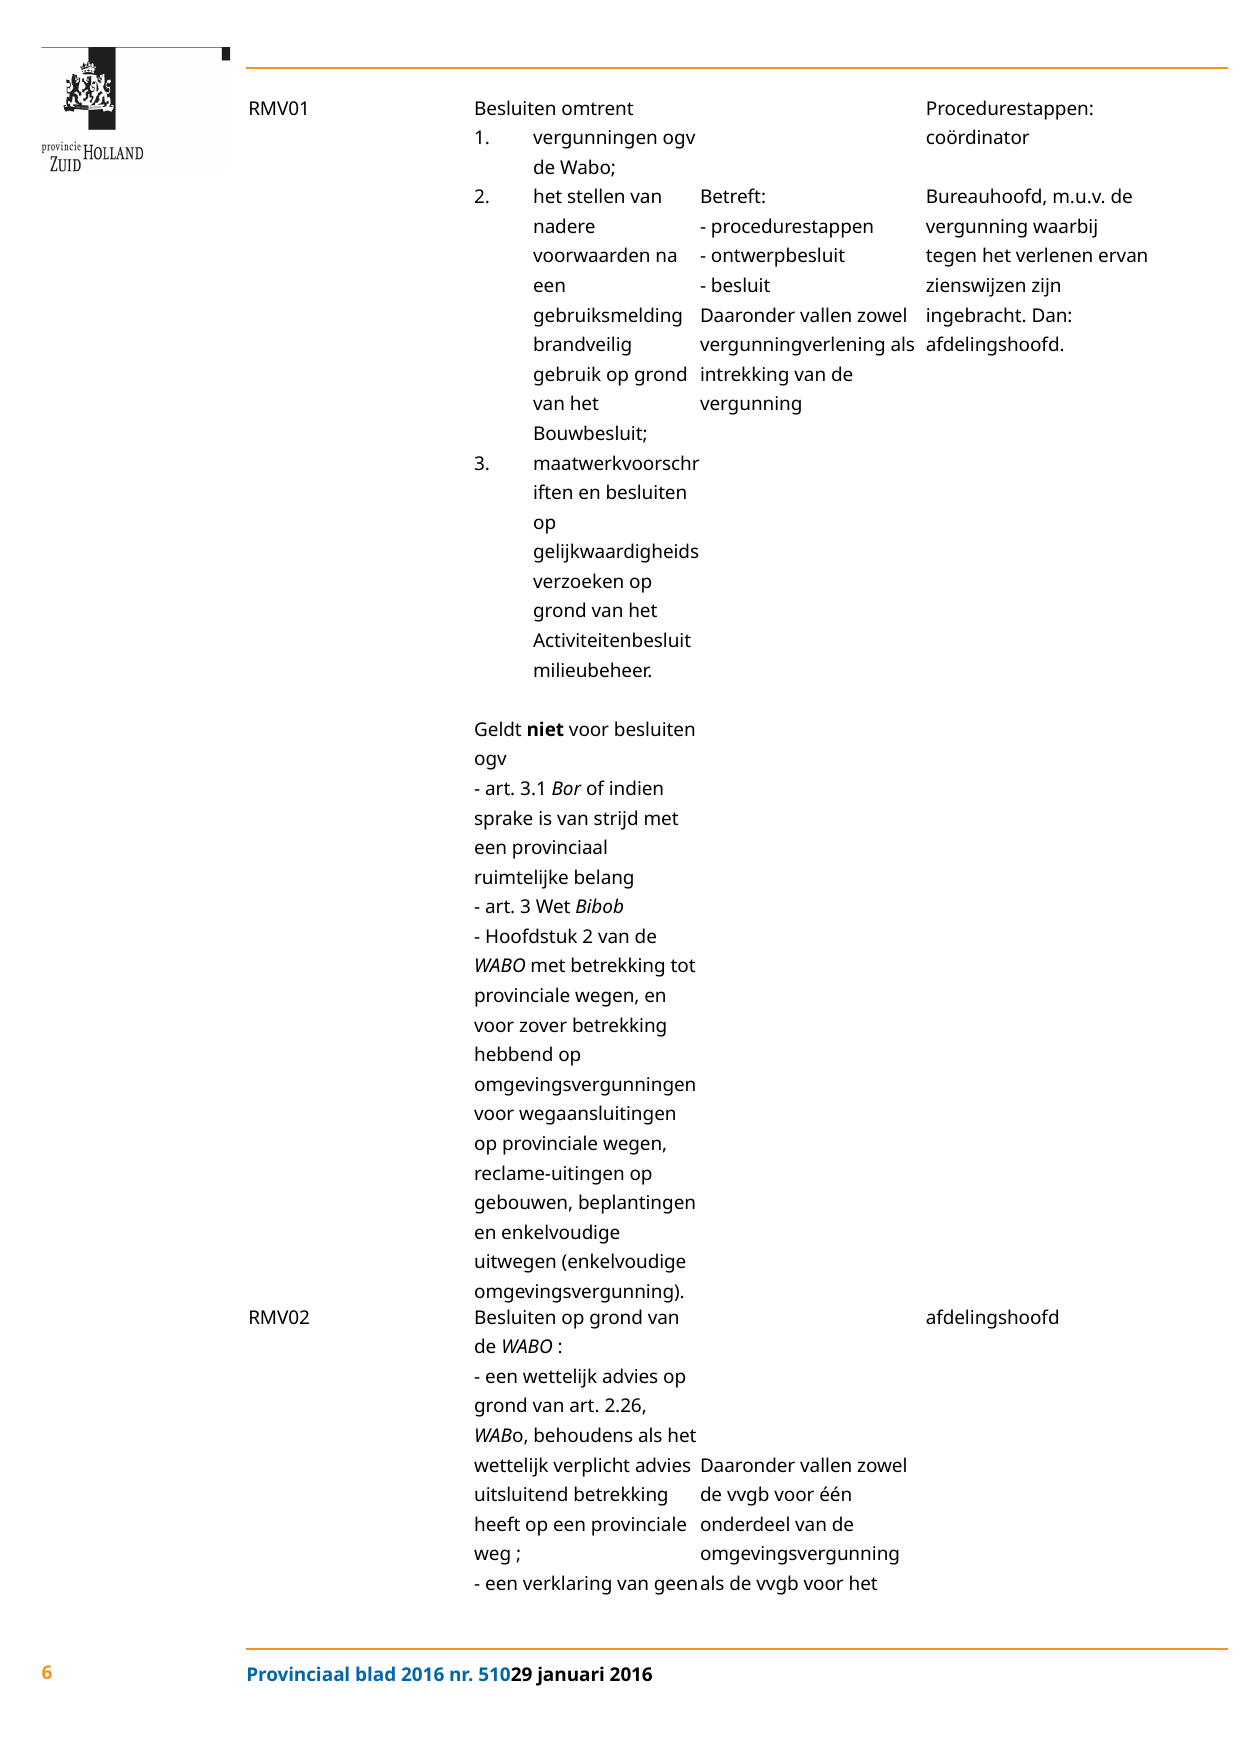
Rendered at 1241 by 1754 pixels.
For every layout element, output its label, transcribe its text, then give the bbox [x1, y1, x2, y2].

table_cell RMV02 [248, 1304, 474, 1596]
table_cell Besluiten omtrent vergunningen ogv de Wabo; het stellen van nadere voorwaarden na een gebruiksmelding brandveilig gebruik op grond van het Bouwbesluit; maatwerkvoorschriften en besluiten op gelijkwaardigheidsverzoeken op grond van het Activiteitenbesluit milieubeheer. Geldt niet voor besluiten ogv - art. 3.1 Bor of indien sprake is van strijd met een provinciaal ruimtelijke belang - art. 3 Wet Bibob - Hoofdstuk 2 van de WABO met betrekking tot provinciale wegen, en voor zover betrekking hebbend op omgevingsvergunningen voor wegaansluitingen op provinciale wegen, reclame-uitingen op gebouwen, beplantingen en enkelvoudige uitwegen (enkelvoudige omgevingsvergunning). [474, 95, 700, 1304]
picture [41, 47, 231, 172]
table_cell afdelingshoofd [926, 1304, 1152, 1596]
table_cell Daaronder vallen zowel de vvgb voor één onderdeel van de omgevingsvergunning als de vvgb voor het [700, 1304, 926, 1596]
table_cell RMV01 [248, 95, 474, 1304]
table_cell Procedurestappen: coördinator Bureauhoofd, m.u.v. de vergunning waarbij tegen het verlenen ervan zienswijzen zijn ingebracht. Dan: afdelingshoofd. [926, 95, 1152, 1304]
table_cell Betreft: - procedurestappen - ontwerpbesluit - besluit Daaronder vallen zowel vergunningverlening als intrekking van de vergunning [700, 95, 926, 1304]
table_cell Besluiten op grond van de WABO : - een wettelijk advies op grond van art. 2.26, WABo, behoudens als het wettelijk verplicht advies uitsluitend betrekking heeft op een provinciale weg ; - een verklaring van geen [474, 1304, 700, 1596]
